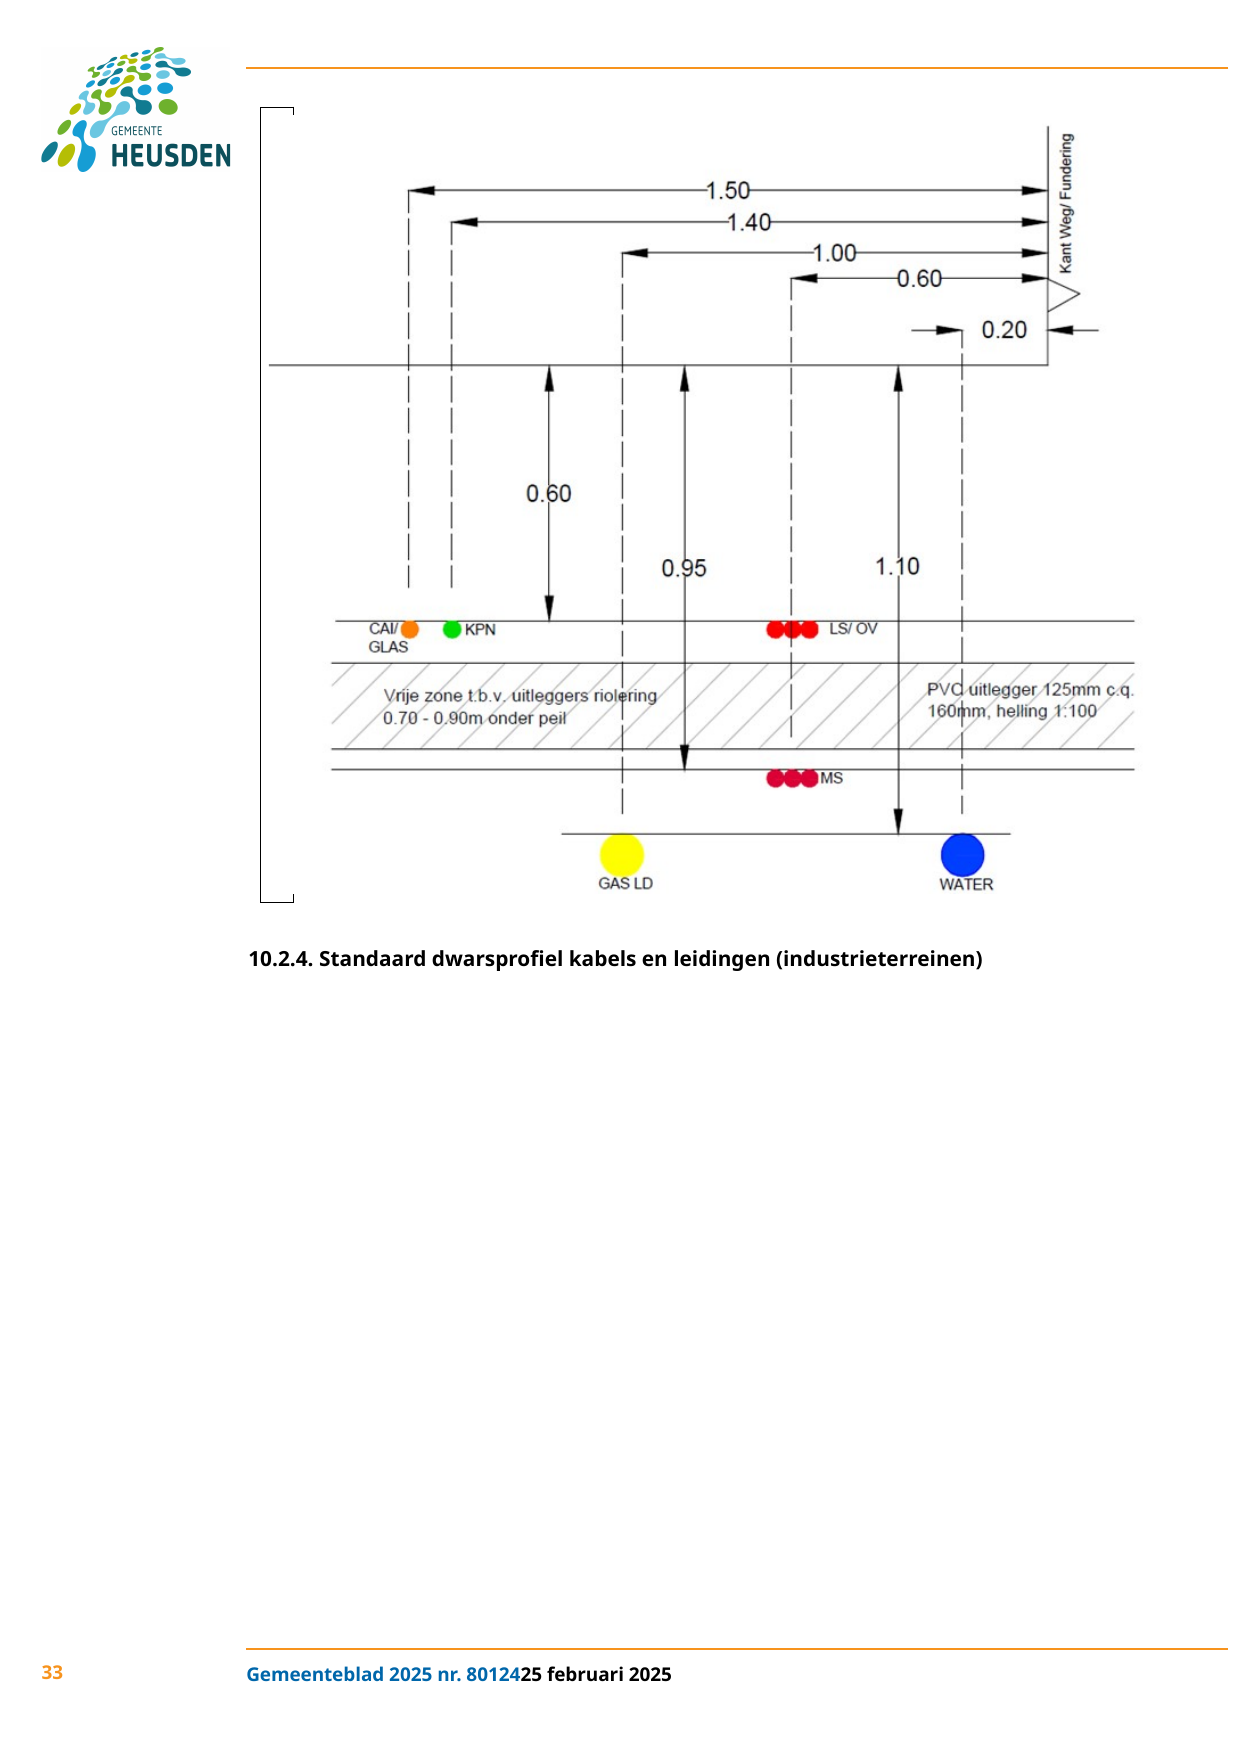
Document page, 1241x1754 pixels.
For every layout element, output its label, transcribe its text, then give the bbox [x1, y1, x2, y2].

text 10.2.4. Standaard dwarsprofiel kabels en leidingen (industrieterreinen) [248, 944, 1152, 973]
picture [268, 115, 1155, 894]
picture [41, 47, 231, 172]
